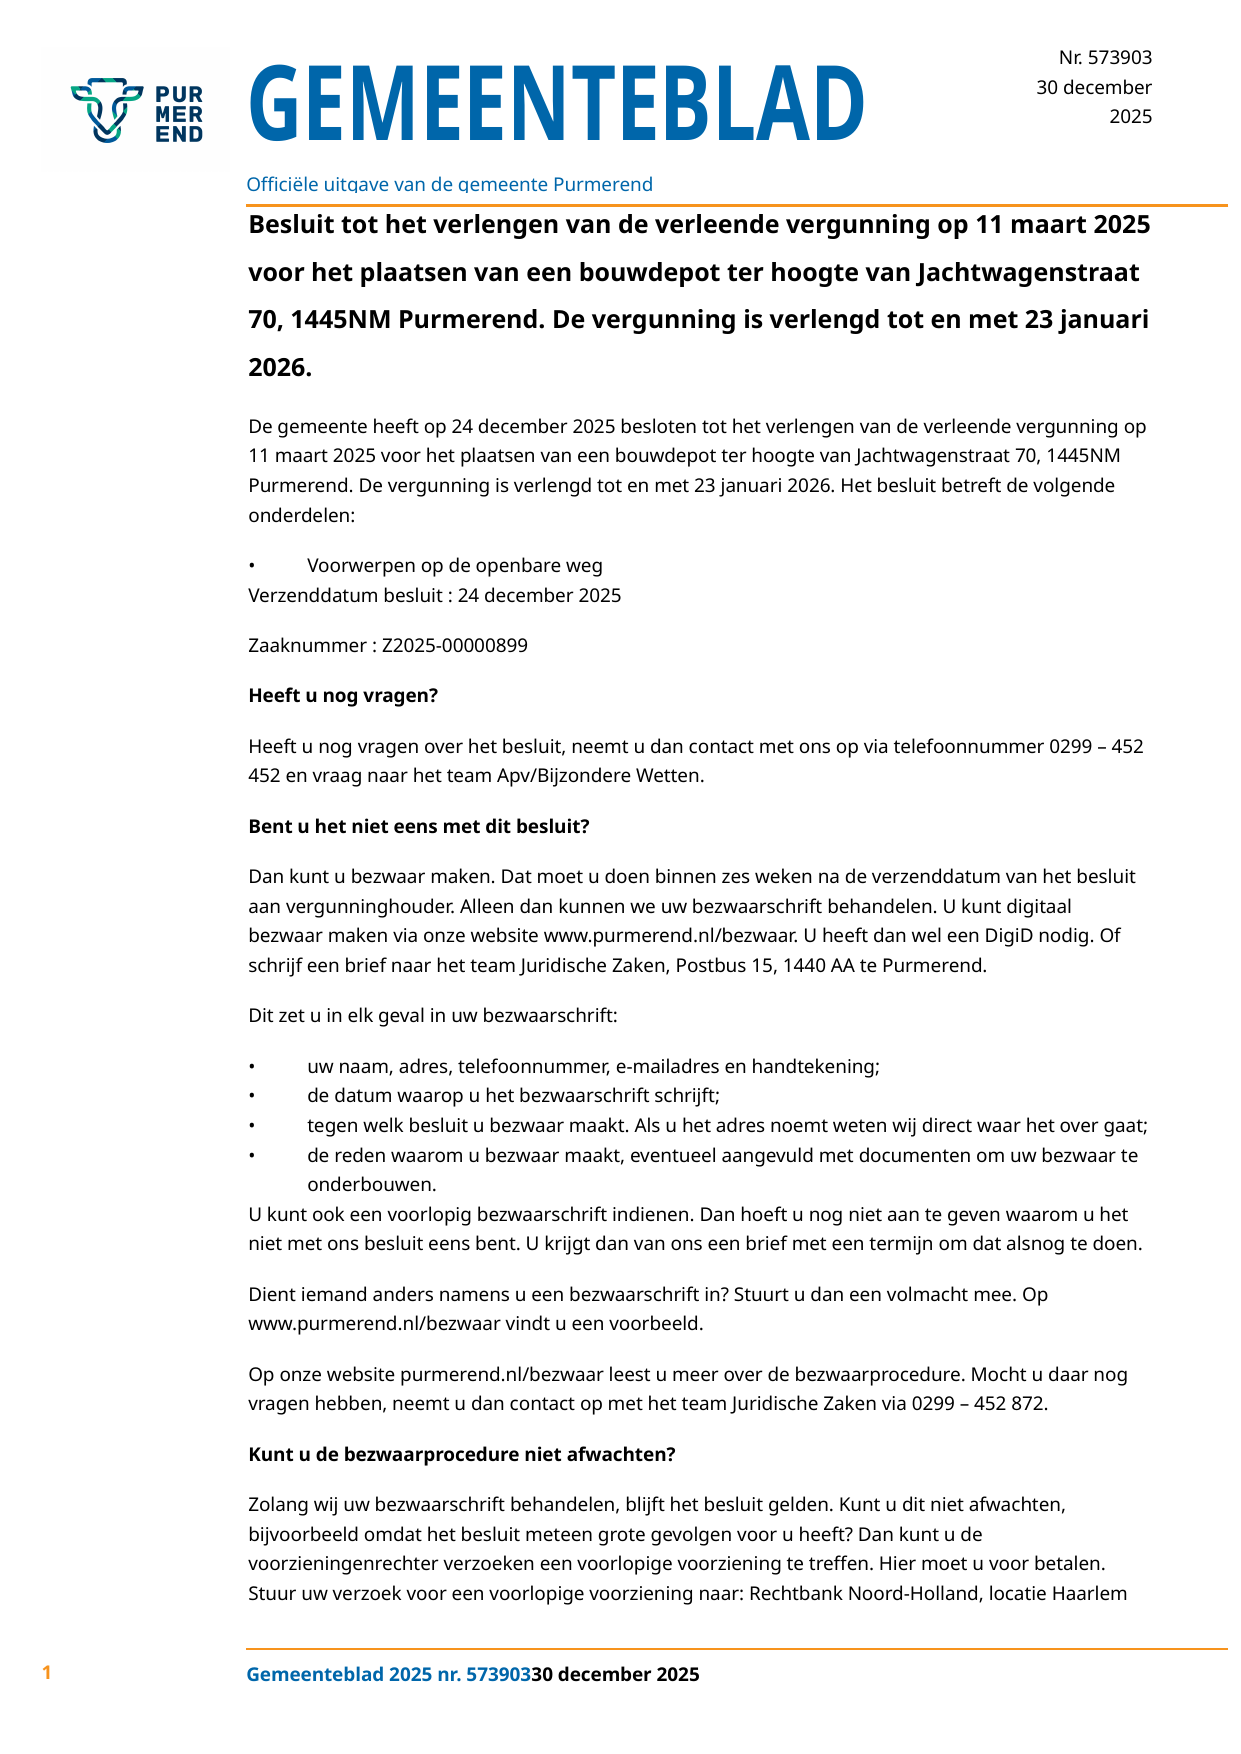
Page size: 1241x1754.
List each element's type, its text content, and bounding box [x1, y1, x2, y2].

text Verzenddatum besluit : 24 december 2025 [248, 582, 1152, 608]
text Besluit tot het verlengen van de verleende vergunning op 11 maart 2025 voor het plaatsen van een bouwdepot ter hoogte van Jachtwagenstraat 70, 1445NM Purmerend. De vergunning is verlengd tot en met 23 januari 2026. [248, 207, 1152, 384]
text Heeft u nog vragen? [248, 683, 1152, 708]
list tegen welk besluit u bezwaar maakt. Als u het adres noemt weten wij direct waar het over gaat; [248, 1112, 1152, 1138]
text Zolang wij uw bezwaarschrift behandelen, blijft het besluit gelden. Kunt u dit niet afwachten, bijvoorbeeld omdat het besluit meteen grote gevolgen voor u heeft? Dan kunt u de voorzieningenrechter verzoeken een voorlopige voorziening te treffen. Hier moet u voor betalen. Stuur uw verzoek voor een voorlopige voorziening naar: Rechtbank Noord-Holland, locatie Haarlem [248, 1491, 1152, 1606]
text U kunt ook een voorlopig bezwaarschrift indienen. Dan hoeft u nog niet aan te geven waarom u het niet met ons besluit eens bent. U krijgt dan van ons een brief met een termijn om dat alsnog te doen. [248, 1201, 1152, 1256]
list de reden waarom u bezwaar maakt, eventueel aangevuld met documenten om uw bezwaar te onderbouwen. [248, 1142, 1152, 1197]
text Dan kunt u bezwaar maken. Dat moet u doen binnen zes weken na de verzenddatum van het besluit aan vergunninghouder. Alleen dan kunnen we uw bezwaarschrift behandelen. U kunt digitaal bezwaar maken via onze website www.purmerend.nl/bezwaar. U heeft dan wel een DigiD nodig. Of schrijf een brief naar het team Juridische Zaken, Postbus 15, 1440 AA te Purmerend. [248, 863, 1152, 978]
text Kunt u de bezwaarprocedure niet afwachten? [248, 1441, 1152, 1467]
text Bent u het niet eens met dit besluit? [248, 813, 1152, 839]
text Heeft u nog vragen over het besluit, neemt u dan contact met ons op via telefoonnummer 0299 – 452 452 en vraag naar het team Apv/Bijzondere Wetten. [248, 733, 1152, 788]
picture [41, 47, 231, 172]
text Dit zet u in elk geval in uw bezwaarschrift: [248, 1003, 1152, 1028]
list Voorwerpen op de openbare weg [248, 552, 1152, 578]
list de datum waarop u het bezwaarschrift schrijft; [248, 1083, 1152, 1108]
text Zaaknummer : Z2025-00000899 [248, 632, 1152, 658]
text De gemeente heeft op 24 december 2025 besloten tot het verlengen van de verleende vergunning op 11 maart 2025 voor het plaatsen van een bouwdepot ter hoogte van Jachtwagenstraat 70, 1445NM Purmerend. De vergunning is verlengd tot en met 23 januari 2026. Het besluit betreft de volgende onderdelen: [248, 413, 1152, 528]
text Dient iemand anders namens u een bezwaarschrift in? Stuurt u dan een volmacht mee. Op www.purmerend.nl/bezwaar vindt u een voorbeeld. [248, 1281, 1152, 1336]
text Op onze website purmerend.nl/bezwaar leest u meer over de bezwaarprocedure. Mocht u daar nog vragen hebben, neemt u dan contact op met het team Juridische Zaken via 0299 – 452 872. [248, 1361, 1152, 1416]
list uw naam, adres, telefoonnummer, e-mailadres en handtekening; [248, 1053, 1152, 1079]
